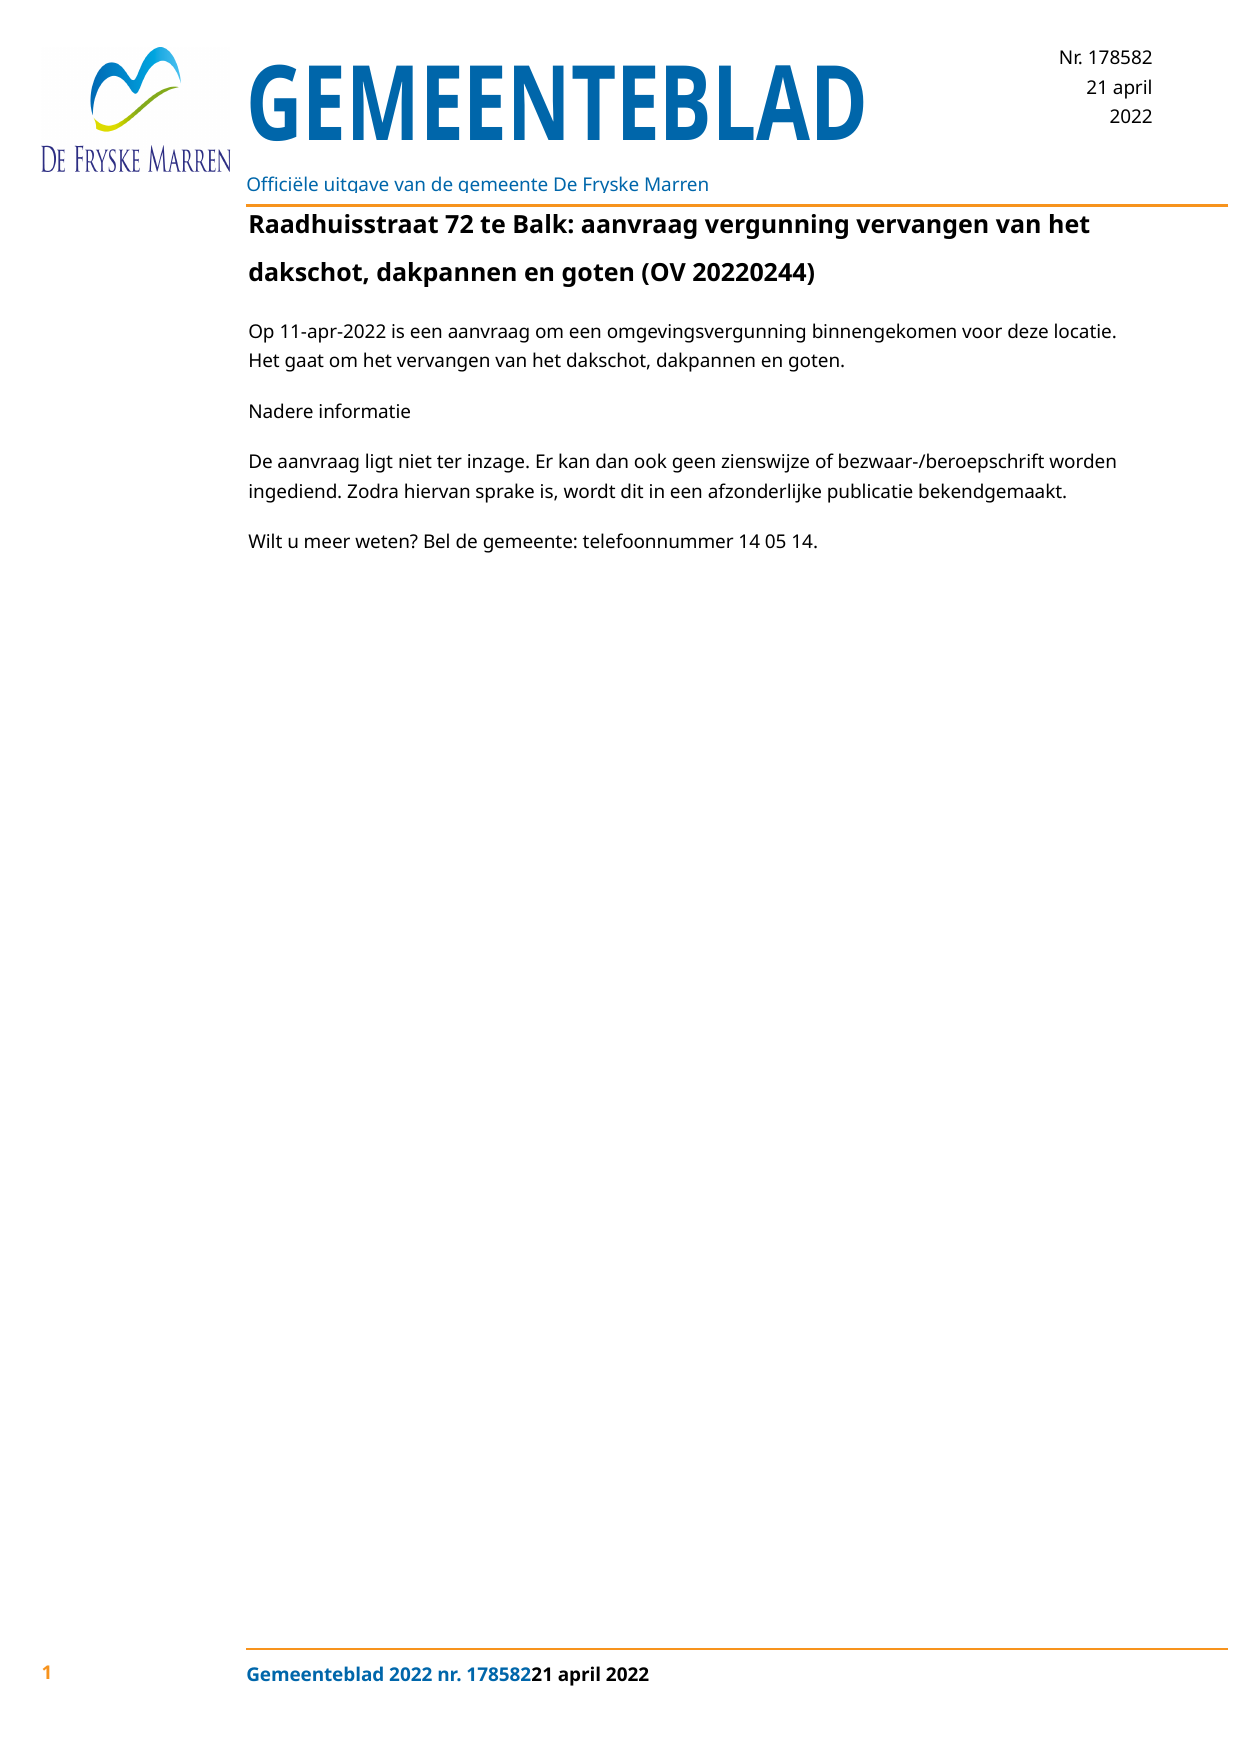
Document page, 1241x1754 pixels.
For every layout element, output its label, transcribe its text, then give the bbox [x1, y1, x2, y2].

text Nadere informatie [248, 398, 1152, 424]
text De aanvraag ligt niet ter inzage. Er kan dan ook geen zienswijze of bezwaar-/beroepschrift worden ingediend. Zodra hiervan sprake is, wordt dit in een afzonderlijke publicatie bekendgemaakt. [248, 448, 1152, 504]
text Op 11-apr-2022 is een aanvraag om een omgevingsvergunning binnengekomen voor deze locatie. Het gaat om het vervangen van het dakschot, dakpannen en goten. [248, 318, 1152, 373]
text Wilt u meer weten? Bel de gemeente: telefoonnummer 14 05 14. [248, 528, 1152, 554]
text Raadhuisstraat 72 te Balk: aanvraag vergunning vervangen van het dakschot, dakpannen en goten (OV 20220244) [248, 207, 1152, 288]
picture [41, 47, 231, 172]
